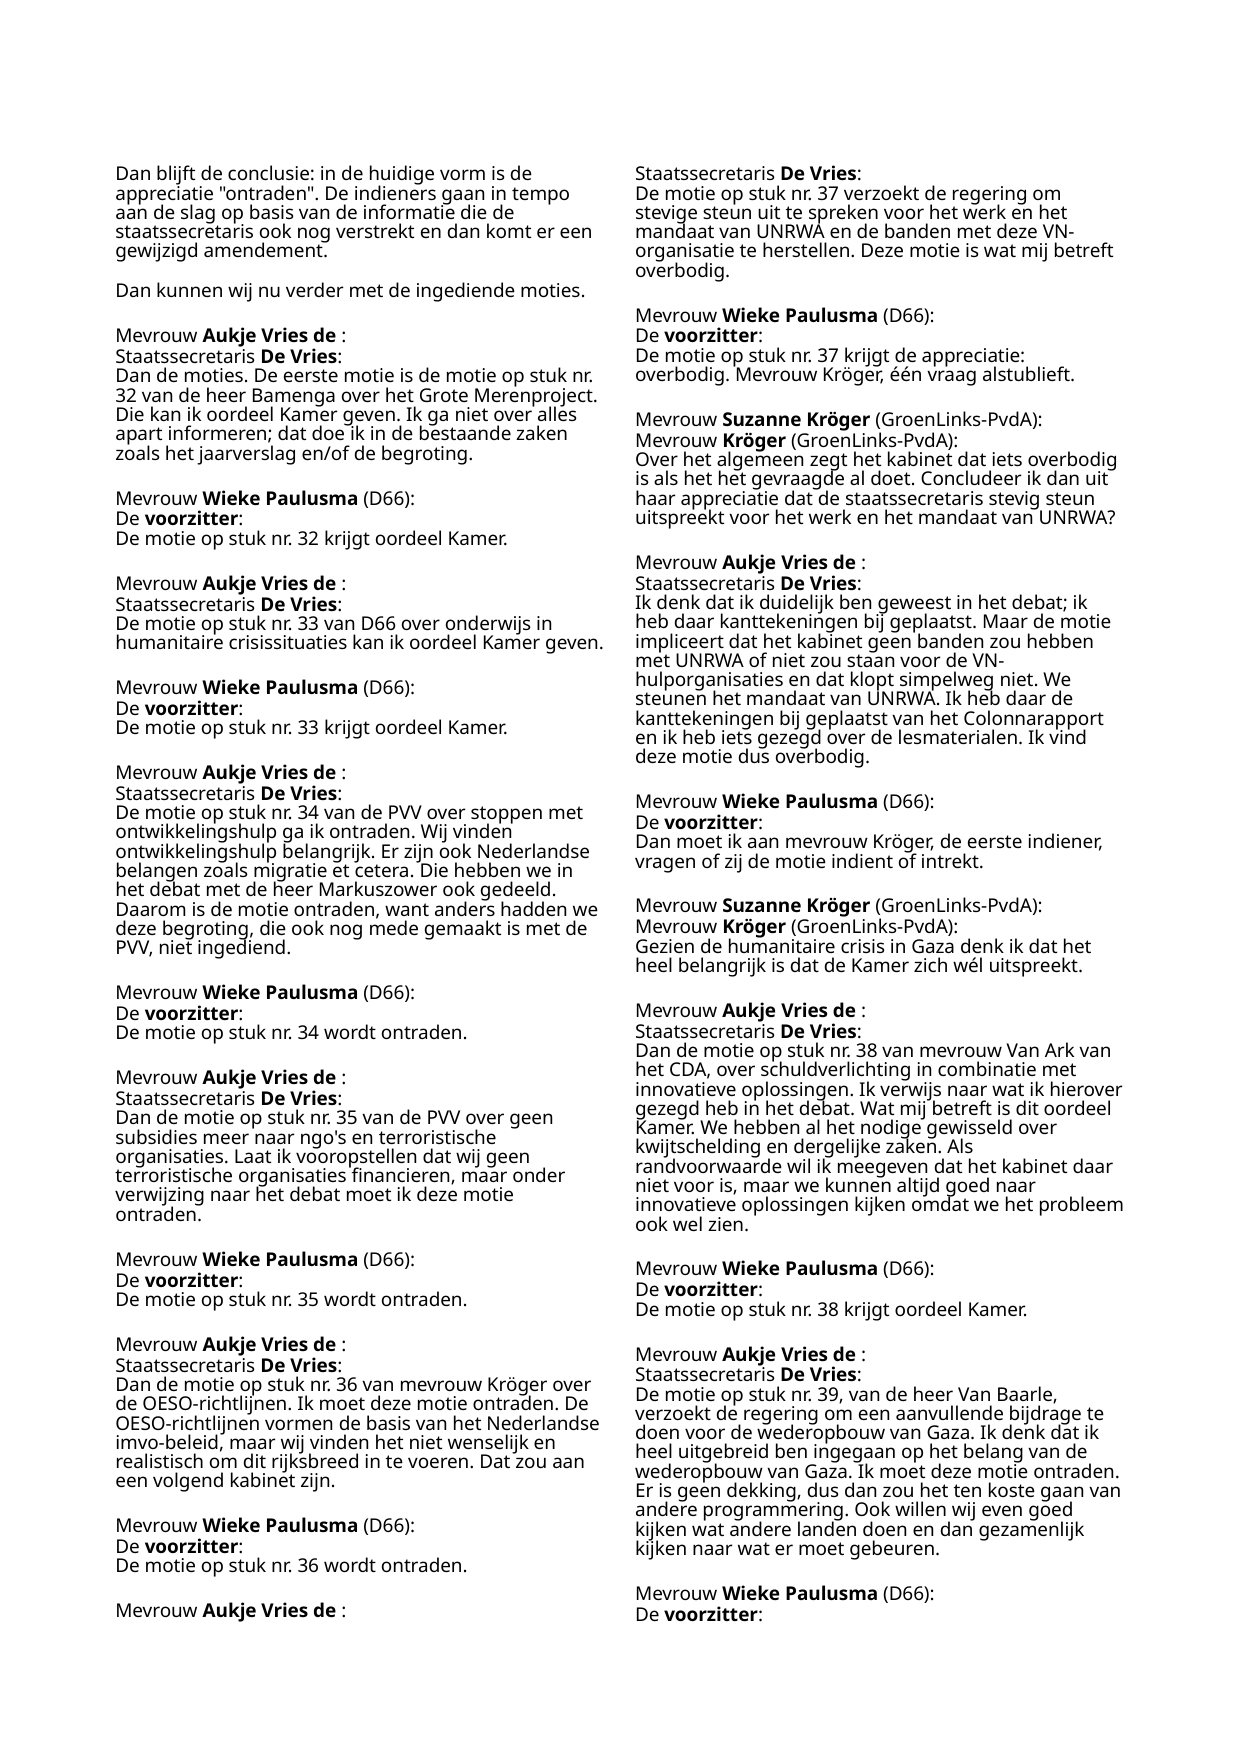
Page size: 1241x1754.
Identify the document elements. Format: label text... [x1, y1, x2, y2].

text De motie op stuk nr. 36 wordt ontraden. [115, 1557, 605, 1577]
text Gezien de humanitaire crisis in Gaza denk ik dat het heel belangrijk is dat de Kamer zich wél uitspreekt. [635, 938, 1125, 976]
text Mevrouw Wieke Paulusma (D66): [115, 1512, 605, 1538]
text De voorzitter: [115, 1005, 605, 1024]
text De motie op stuk nr. 37 verzoekt de regering om stevige steun uit te spreken voor het werk en het mandaat van UNRWA en de banden met deze VN-organisatie te herstellen. Deze motie is wat mij betreft overbodig. [635, 184, 1125, 281]
text De voorzitter: [115, 1272, 605, 1291]
text De motie op stuk nr. 39, van de heer Van Baarle, verzoekt de regering om een aanvullende bijdrage te doen voor de wederopbouw van Gaza. Ik denk dat ik heel uitgebreid ben ingegaan op het belang van de wederopbouw van Gaza. Ik moet deze motie ontraden. Er is geen dekking, dus dan zou het ten koste gaan van andere programmering. Ook willen wij even goed kijken wat andere landen doen en dan gezamenlijk kijken naar wat er moet gebeuren. [635, 1386, 1125, 1559]
text Staatssecretaris De Vries: [635, 1023, 1125, 1042]
text Mevrouw Aukje Vries de : [635, 1341, 1125, 1366]
text Dan de motie op stuk nr. 35 van de PVV over geen subsidies meer naar ngo's en terroristische organisaties. Laat ik vooropstellen dat wij geen terroristische organisaties financieren, maar onder verwijzing naar het debat moet ik deze motie ontraden. [115, 1109, 605, 1225]
text Mevrouw Wieke Paulusma (D66): [115, 1246, 605, 1272]
text De motie op stuk nr. 37 krijgt de appreciatie: overbodig. Mevrouw Kröger, één vraag alstublieft. [635, 347, 1125, 385]
text Mevrouw Wieke Paulusma (D66): [635, 788, 1125, 814]
text Ik denk dat ik duidelijk ben geweest in het debat; ik heb daar kanttekeningen bij geplaatst. Maar de motie impliceert dat het kabinet geen banden zou hebben met UNRWA of niet zou staan voor de VN-hulporganisaties en dat klopt simpelweg niet. We steunen het mandaat van UNRWA. Ik heb daar de kanttekeningen bij geplaatst van het Colonnarapport en ik heb iets gezegd over de lesmaterialen. Ik vind deze motie dus overbodig. [635, 594, 1125, 767]
text Mevrouw Suzanne Kröger (GroenLinks-PvdA): [635, 406, 1125, 432]
text De motie op stuk nr. 33 krijgt oordeel Kamer. [115, 719, 605, 738]
text Mevrouw Aukje Vries de : [115, 1331, 605, 1357]
text Mevrouw Aukje Vries de : [635, 549, 1125, 575]
text De motie op stuk nr. 32 krijgt oordeel Kamer. [115, 530, 605, 549]
text Staatssecretaris De Vries: [115, 348, 605, 367]
text De motie op stuk nr. 38 krijgt oordeel Kamer. [635, 1301, 1125, 1320]
text Mevrouw Kröger (GroenLinks-PvdA): [635, 918, 1125, 938]
text De voorzitter: [635, 327, 1125, 347]
text Dan de moties. De eerste motie is de motie op stuk nr. 32 van de heer Bamenga over het Grote Merenproject. Die kan ik oordeel Kamer geven. Ik ga niet over alles apart informeren; dat doe ik in de bestaande zaken zoals het jaarverslag en/of de begroting. [115, 367, 605, 464]
text Mevrouw Aukje Vries de : [115, 759, 605, 785]
text Mevrouw Aukje Vries de : [115, 1064, 605, 1090]
text Mevrouw Suzanne Kröger (GroenLinks-PvdA): [635, 893, 1125, 918]
text De voorzitter: [635, 814, 1125, 833]
text Mevrouw Aukje Vries de : [115, 322, 605, 348]
text Dan blijft de conclusie: in de huidige vorm is de appreciatie "ontraden". De indieners gaan in tempo aan de slag op basis van de informatie die de staatssecretaris ook nog verstrekt en dan komt er een gewijzigd amendement. [115, 165, 605, 262]
text Dan moet ik aan mevrouw Kröger, de eerste indiener, vragen of zij de motie indient of intrekt. [635, 833, 1125, 872]
text Staatssecretaris De Vries: [635, 165, 1125, 184]
text Mevrouw Wieke Paulusma (D66): [635, 302, 1125, 327]
text Mevrouw Aukje Vries de : [635, 997, 1125, 1023]
text De voorzitter: [115, 510, 605, 530]
text Mevrouw Aukje Vries de : [115, 570, 605, 596]
text Mevrouw Wieke Paulusma (D66): [115, 674, 605, 700]
text Dan de motie op stuk nr. 36 van mevrouw Kröger over de OESO-richtlijnen. Ik moet deze motie ontraden. De OESO-richtlijnen vormen de basis van het Nederlandse imvo-beleid, maar wij vinden het niet wenselijk en realistisch om dit rijksbreed in te voeren. Dat zou aan een volgend kabinet zijn. [115, 1376, 605, 1492]
text Staatssecretaris De Vries: [115, 1357, 605, 1376]
text Staatssecretaris De Vries: [635, 575, 1125, 594]
text De voorzitter: [635, 1281, 1125, 1301]
text Staatssecretaris De Vries: [635, 1366, 1125, 1386]
text Dan de motie op stuk nr. 38 van mevrouw Van Ark van het CDA, over schuldverlichting in combinatie met innovatieve oplossingen. Ik verwijs naar wat ik hierover gezegd heb in het debat. Wat mij betreft is dit oordeel Kamer. We hebben al het nodige gewisseld over kwijtschelding en dergelijke zaken. Als randvoorwaarde wil ik meegeven dat het kabinet daar niet voor is, maar we kunnen altijd goed naar innovatieve oplossingen kijken omdat we het probleem ook wel zien. [635, 1042, 1125, 1235]
text Mevrouw Wieke Paulusma (D66): [115, 979, 605, 1005]
text Mevrouw Wieke Paulusma (D66): [115, 485, 605, 510]
text Staatssecretaris De Vries: [115, 596, 605, 615]
text Mevrouw Wieke Paulusma (D66): [635, 1256, 1125, 1281]
text Mevrouw Kröger (GroenLinks-PvdA): [635, 432, 1125, 451]
text Mevrouw Aukje Vries de : [115, 1597, 605, 1623]
text De voorzitter: [115, 700, 605, 719]
text Staatssecretaris De Vries: [115, 785, 605, 804]
text Dan kunnen wij nu verder met de ingediende moties. [115, 282, 605, 302]
text De motie op stuk nr. 34 wordt ontraden. [115, 1024, 605, 1043]
text De voorzitter: [635, 1606, 1125, 1625]
text Over het algemeen zegt het kabinet dat iets overbodig is als het het gevraagde al doet. Concludeer ik dan uit haar appreciatie dat de staatssecretaris stevig steun uitspreekt voor het werk en het mandaat van UNRWA? [635, 451, 1125, 528]
text De motie op stuk nr. 35 wordt ontraden. [115, 1291, 605, 1310]
text De motie op stuk nr. 34 van de PVV over stoppen met ontwikkelingshulp ga ik ontraden. Wij vinden ontwikkelingshulp belangrijk. Er zijn ook Nederlandse belangen zoals migratie et cetera. Die hebben we in het debat met de heer Markuszower ook gedeeld. Daarom is de motie ontraden, want anders hadden we deze begroting, die ook nog mede gemaakt is met de PVV, niet ingediend. [115, 804, 605, 958]
text Staatssecretaris De Vries: [115, 1090, 605, 1109]
text De voorzitter: [115, 1538, 605, 1557]
text De motie op stuk nr. 33 van D66 over onderwijs in humanitaire crisissituaties kan ik oordeel Kamer geven. [115, 615, 605, 653]
text Mevrouw Wieke Paulusma (D66): [635, 1580, 1125, 1606]
